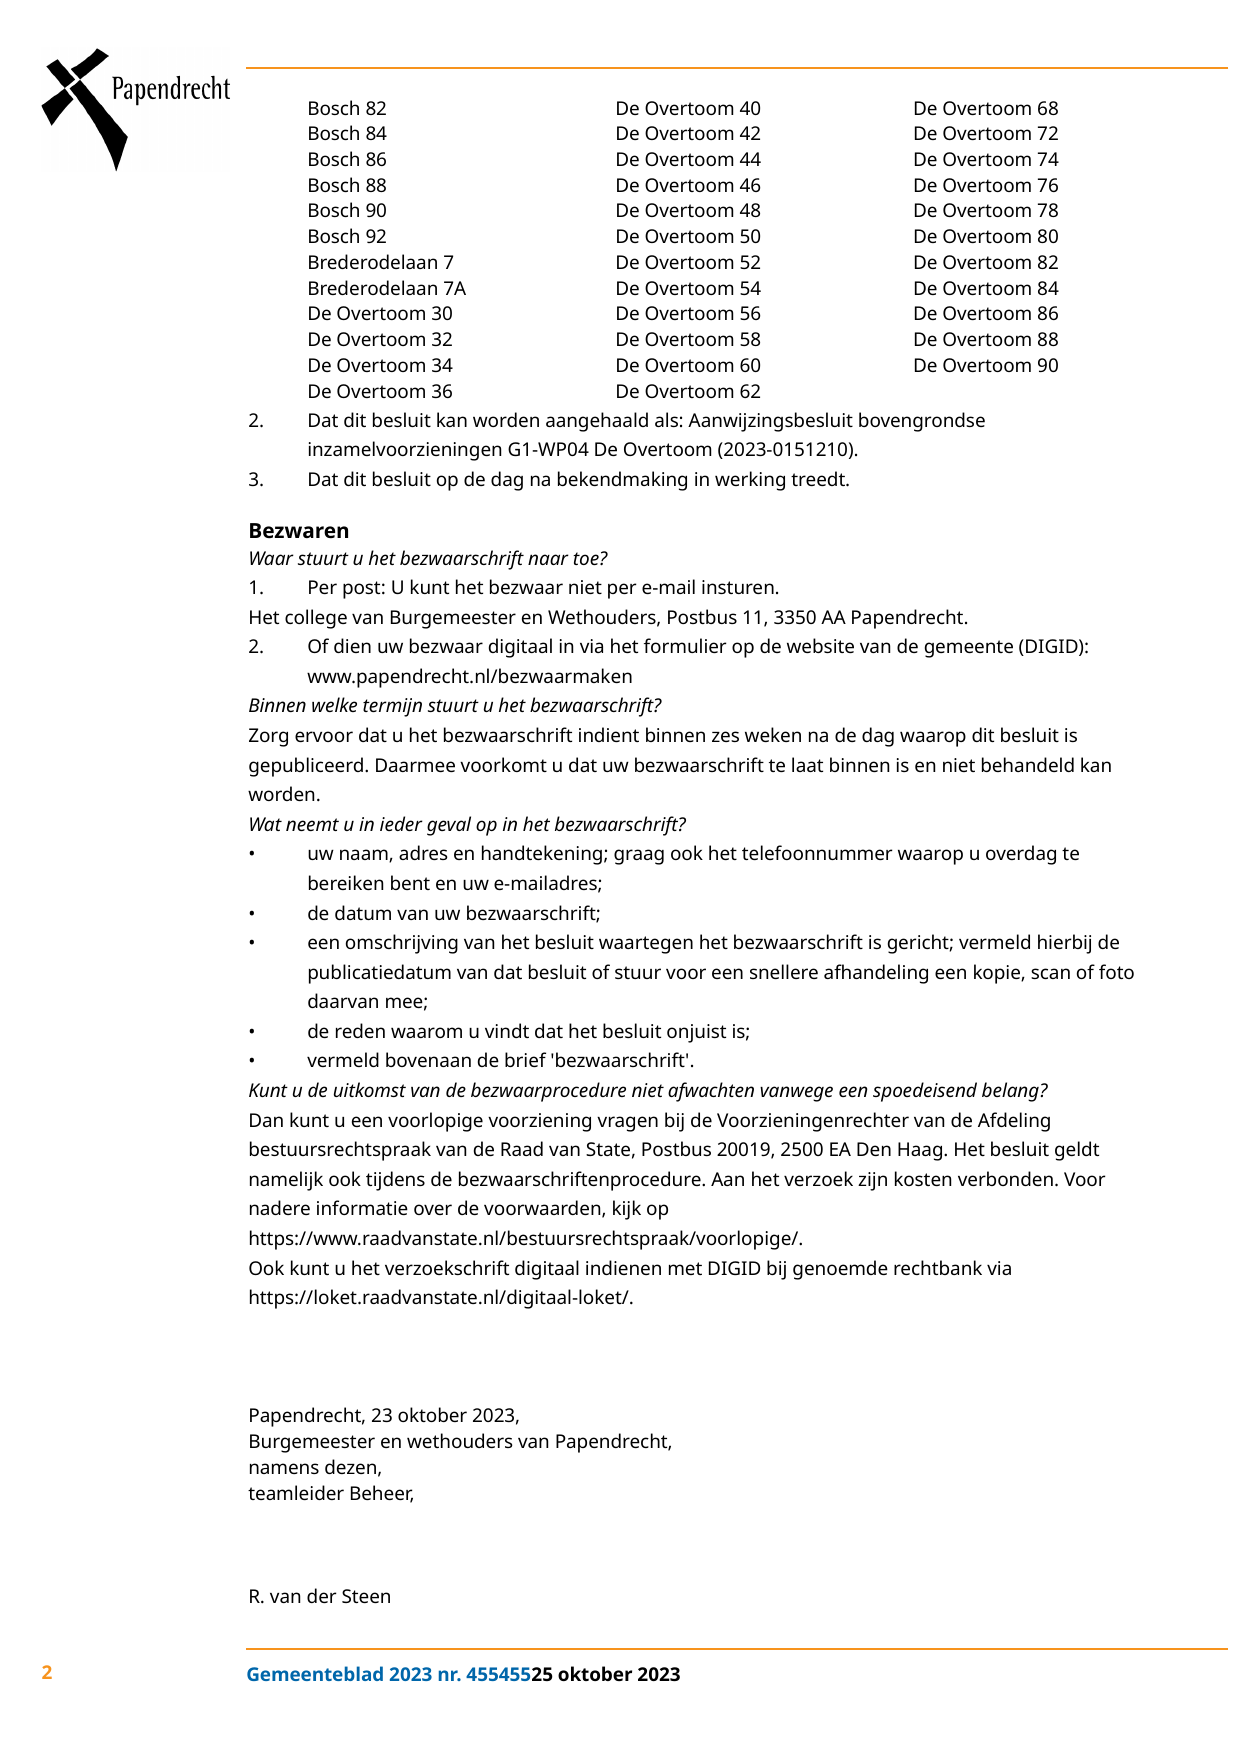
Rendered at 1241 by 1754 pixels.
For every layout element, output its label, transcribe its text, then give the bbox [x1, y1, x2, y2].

list een omschrijving van het besluit waartegen het bezwaarschrift is gericht; vermeld hierbij de publicatiedatum van dat besluit of stuur voor een snellere afhandeling een kopie, scan of foto daarvan mee; [248, 929, 1152, 1014]
list Dat dit besluit op de dag na bekendmaking in werking treedt. [248, 466, 1152, 492]
text Waar stuurt u het bezwaarschrift naar toe? [248, 545, 1152, 571]
text Zorg ervoor dat u het bezwaarschrift indient binnen zes weken na de dag waarop dit besluit is gepubliceerd. Daarmee voorkomt u dat uw bezwaarschrift te laat binnen is en niet behandeld kan worden. [248, 722, 1152, 807]
table_cell De Overtoom 88 [854, 326, 1152, 352]
list Dat dit besluit kan worden aangehaald als: Aanwijzingsbesluit bovengrondse inzamelvoorzieningen G1-WP04 De Overtoom (2023-0151210). [248, 407, 1152, 462]
table_cell De Overtoom 86 [854, 301, 1152, 326]
table_cell De Overtoom 50 [556, 224, 854, 249]
table_cell Brederodelaan 7 [248, 249, 556, 275]
table_cell De Overtoom 58 [556, 326, 854, 352]
table_cell De Overtoom 68 [854, 95, 1152, 121]
table_cell De Overtoom 78 [854, 198, 1152, 223]
list uw naam, adres en handtekening; graag ook het telefoonnummer waarop u overdag te bereiken bent en uw e-mailadres; [248, 841, 1152, 896]
table_cell De Overtoom 34 [248, 352, 556, 378]
table_cell De Overtoom 52 [556, 249, 854, 275]
table_cell Bosch 84 [248, 121, 556, 146]
table_cell De Overtoom 84 [854, 275, 1152, 301]
list Per post: U kunt het bezwaar niet per e-mail insturen. [248, 574, 1152, 600]
table_cell De Overtoom 90 [854, 352, 1152, 378]
table_cell De Overtoom 56 [556, 301, 854, 326]
table_cell De Overtoom 44 [556, 146, 854, 172]
list de reden waarom u vindt dat het besluit onjuist is; [248, 1018, 1152, 1044]
text Dan kunt u een voorlopige voorziening vragen bij de Voorzieningenrechter van de Afdeling bestuursrechtspraak van de Raad van State, Postbus 20019, 2500 EA Den Haag. Het besluit geldt namelijk ook tijdens de bezwaarschriftenprocedure. Aan het verzoek zijn kosten verbonden. Voor nadere informatie over de voorwaarden, kijk op https://www.raadvanstate.nl/bestuursrechtspraak/voorlopige/. [248, 1107, 1152, 1251]
text Het college van Burgemeester en Wethouders, Postbus 11, 3350 AA Papendrecht. [248, 604, 1152, 630]
table_cell Bosch 86 [248, 146, 556, 172]
text Bezwaren [248, 516, 1152, 545]
picture [41, 47, 231, 172]
table_cell Bosch 82 [248, 95, 556, 121]
table_cell De Overtoom 76 [854, 172, 1152, 198]
table_cell De Overtoom 42 [556, 121, 854, 146]
table_cell De Overtoom 32 [248, 326, 556, 352]
list de datum van uw bezwaarschrift; [248, 900, 1152, 926]
table_cell De Overtoom 30 [248, 301, 556, 326]
list vermeld bovenaan de brief 'bezwaarschrift'. [248, 1048, 1152, 1073]
text Binnen welke termijn stuurt u het bezwaarschrift? [248, 693, 1152, 718]
text Wat neemt u in ieder geval op in het bezwaarschrift? [248, 811, 1152, 837]
table_cell Bosch 88 [248, 172, 556, 198]
table_cell De Overtoom 36 [248, 378, 556, 403]
list Of dien uw bezwaar digitaal in via het formulier op de website van de gemeente (DIGID): www.papendrecht.nl/bezwaarmaken [248, 633, 1152, 689]
table_cell Bosch 90 [248, 198, 556, 223]
table_cell De Overtoom 82 [854, 249, 1152, 275]
table_cell De Overtoom 54 [556, 275, 854, 301]
text R. van der Steen [248, 1583, 1152, 1608]
table_cell De Overtoom 74 [854, 146, 1152, 172]
text Papendrecht, 23 oktober 2023, [248, 1403, 1152, 1428]
text Ook kunt u het verzoekschrift digitaal indienen met DIGID bij genoemde rechtbank via https://loket.raadvanstate.nl/digitaal-loket/. [248, 1255, 1152, 1310]
table_cell De Overtoom 62 [556, 378, 854, 403]
table_cell De Overtoom 40 [556, 95, 854, 121]
text teamleider Beheer, [248, 1480, 1152, 1506]
table_cell De Overtoom 60 [556, 352, 854, 378]
text Kunt u de uitkomst van de bezwaarprocedure niet afwachten vanwege een spoedeisend belang? [248, 1077, 1152, 1103]
text Burgemeester en wethouders van Papendrecht, [248, 1428, 1152, 1454]
table_cell De Overtoom 80 [854, 224, 1152, 249]
text namens dezen, [248, 1454, 1152, 1480]
table_cell De Overtoom 72 [854, 121, 1152, 146]
table_cell De Overtoom 46 [556, 172, 854, 198]
table_cell Brederodelaan 7A [248, 275, 556, 301]
table_cell De Overtoom 48 [556, 198, 854, 223]
table_cell Bosch 92 [248, 224, 556, 249]
table_cell [854, 378, 1152, 403]
